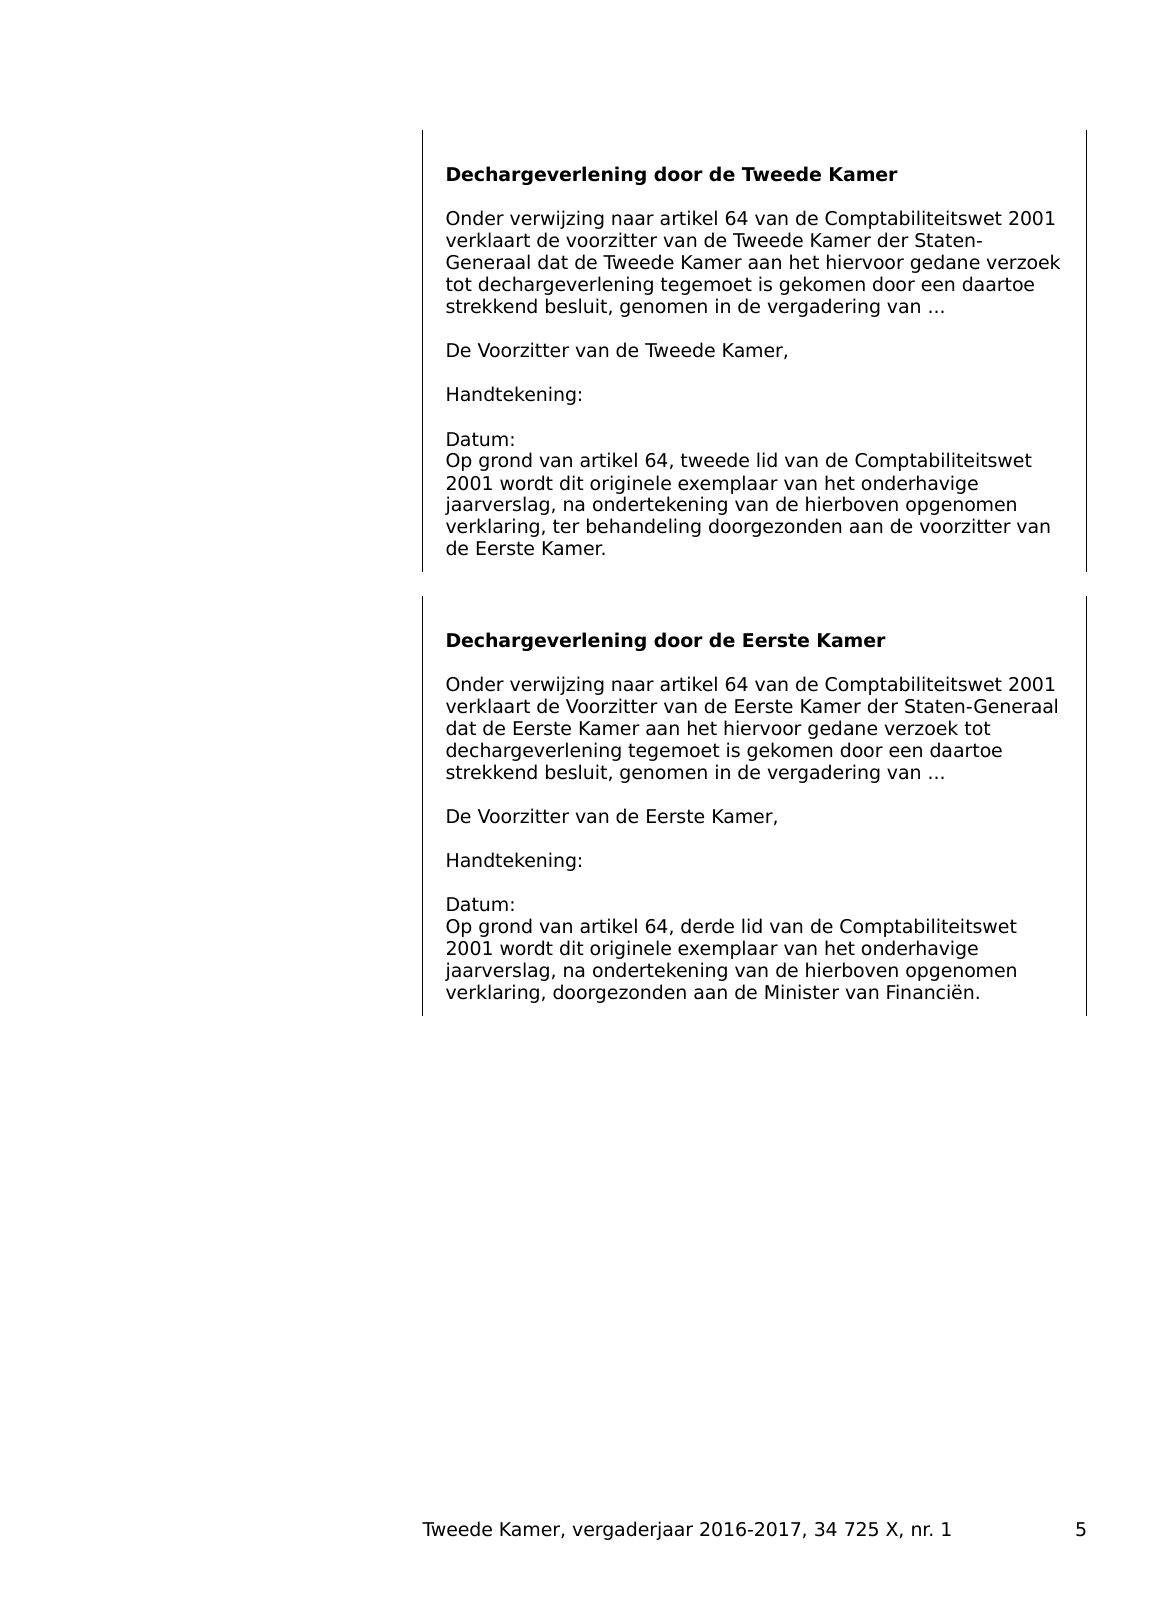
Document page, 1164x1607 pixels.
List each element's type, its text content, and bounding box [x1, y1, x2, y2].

table_header Dechargeverlening door de Eerste Kamer Onder verwijzing naar artikel 64 van de Comptabiliteitswet 2001 verklaart de Voorzitter van de Eerste Kamer der Staten-Generaal dat de Eerste Kamer aan het hiervoor gedane verzoek tot dechargeverlening tegemoet is gekomen door een daartoe strekkend besluit, genomen in de vergadering van ... De Voorzitter van de Eerste Kamer, Handtekening: Datum: Op grond van artikel 64, derde lid van de Comptabiliteitswet 2001 wordt dit originele exemplaar van het onderhavige jaarverslag, na ondertekening van de hierboven opgenomen verklaring, doorgezonden aan de Minister van Financiën. [423, 596, 1086, 1016]
table_header Dechargeverlening door de Tweede Kamer Onder verwijzing naar artikel 64 van de Comptabiliteitswet 2001 verklaart de voorzitter van de Tweede Kamer der Staten-Generaal dat de Tweede Kamer aan het hiervoor gedane verzoek tot dechargeverlening tegemoet is gekomen door een daartoe strekkend besluit, genomen in de vergadering van ... De Voorzitter van de Tweede Kamer, Handtekening: Datum: Op grond van artikel 64, tweede lid van de Comptabiliteitswet 2001 wordt dit originele exemplaar van het onderhavige jaarverslag, na ondertekening van de hierboven opgenomen verklaring, ter behandeling doorgezonden aan de voorzitter van de Eerste Kamer. [423, 130, 1086, 572]
